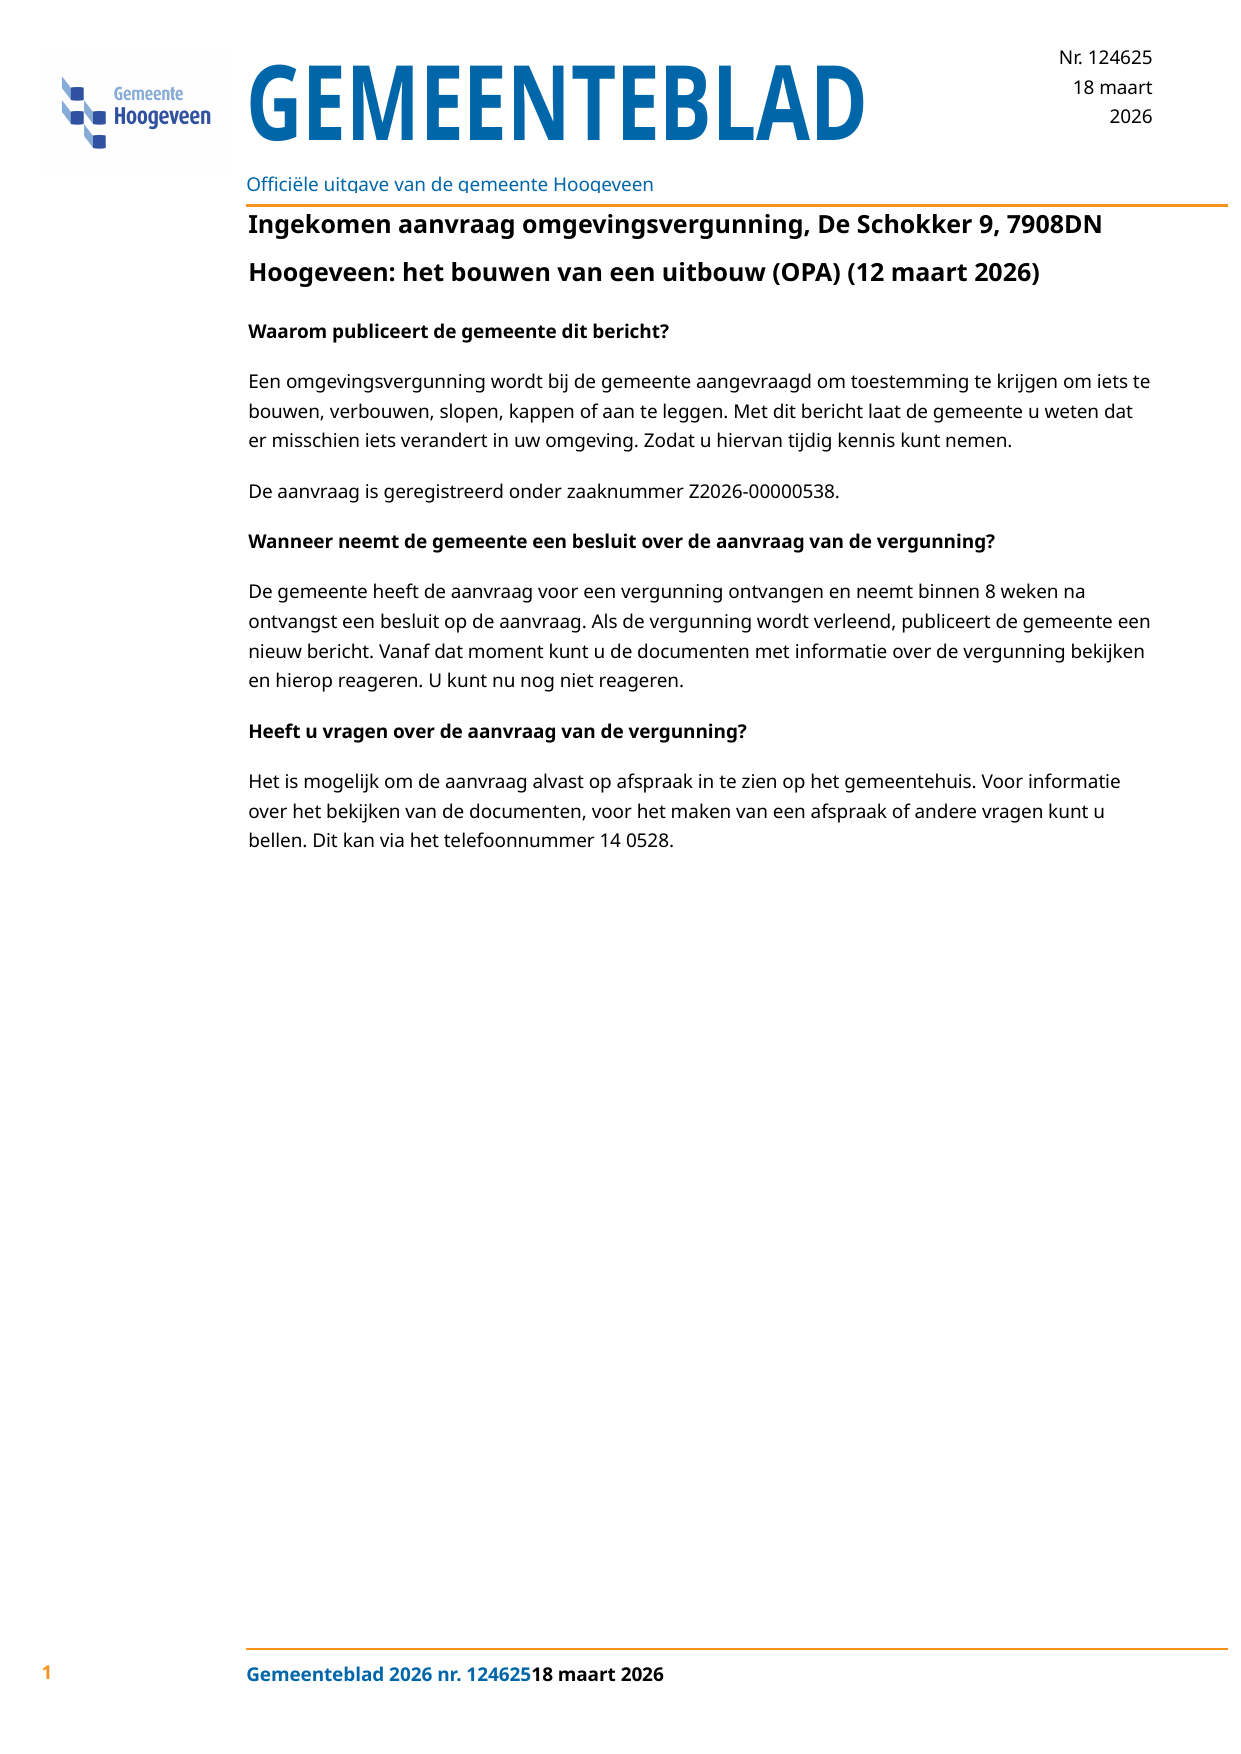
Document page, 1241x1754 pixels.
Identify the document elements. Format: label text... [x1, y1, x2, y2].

text Heeft u vragen over de aanvraag van de vergunning? [248, 718, 1152, 744]
picture [41, 47, 231, 172]
text Het is mogelijk om de aanvraag alvast op afspraak in te zien op het gemeentehuis. Voor informatie over het bekijken van de documenten, voor het maken van een afspraak of andere vragen kunt u bellen. Dit kan via het telefoonnummer 14 0528. [248, 768, 1152, 853]
text Wanneer neemt de gemeente een besluit over de aanvraag van de vergunning? [248, 528, 1152, 554]
text Ingekomen aanvraag omgevingsvergunning, De Schokker 9, 7908DN Hoogeveen: het bouwen van een uitbouw (OPA) (12 maart 2026) [248, 207, 1152, 288]
text Waarom publiceert de gemeente dit bericht? [248, 318, 1152, 344]
text Een omgevingsvergunning wordt bij de gemeente aangevraagd om toestemming te krijgen om iets te bouwen, verbouwen, slopen, kappen of aan te leggen. Met dit bericht laat de gemeente u weten dat er misschien iets verandert in uw omgeving. Zodat u hiervan tijdig kennis kunt nemen. [248, 368, 1152, 453]
text De gemeente heeft de aanvraag voor een vergunning ontvangen en neemt binnen 8 weken na ontvangst een besluit op de aanvraag. Als de vergunning wordt verleend, publiceert de gemeente een nieuw bericht. Vanaf dat moment kunt u de documenten met informatie over de vergunning bekijken en hierop reageren. U kunt nu nog niet reageren. [248, 579, 1152, 693]
text De aanvraag is geregistreerd onder zaaknummer Z2026-00000538. [248, 478, 1152, 504]
